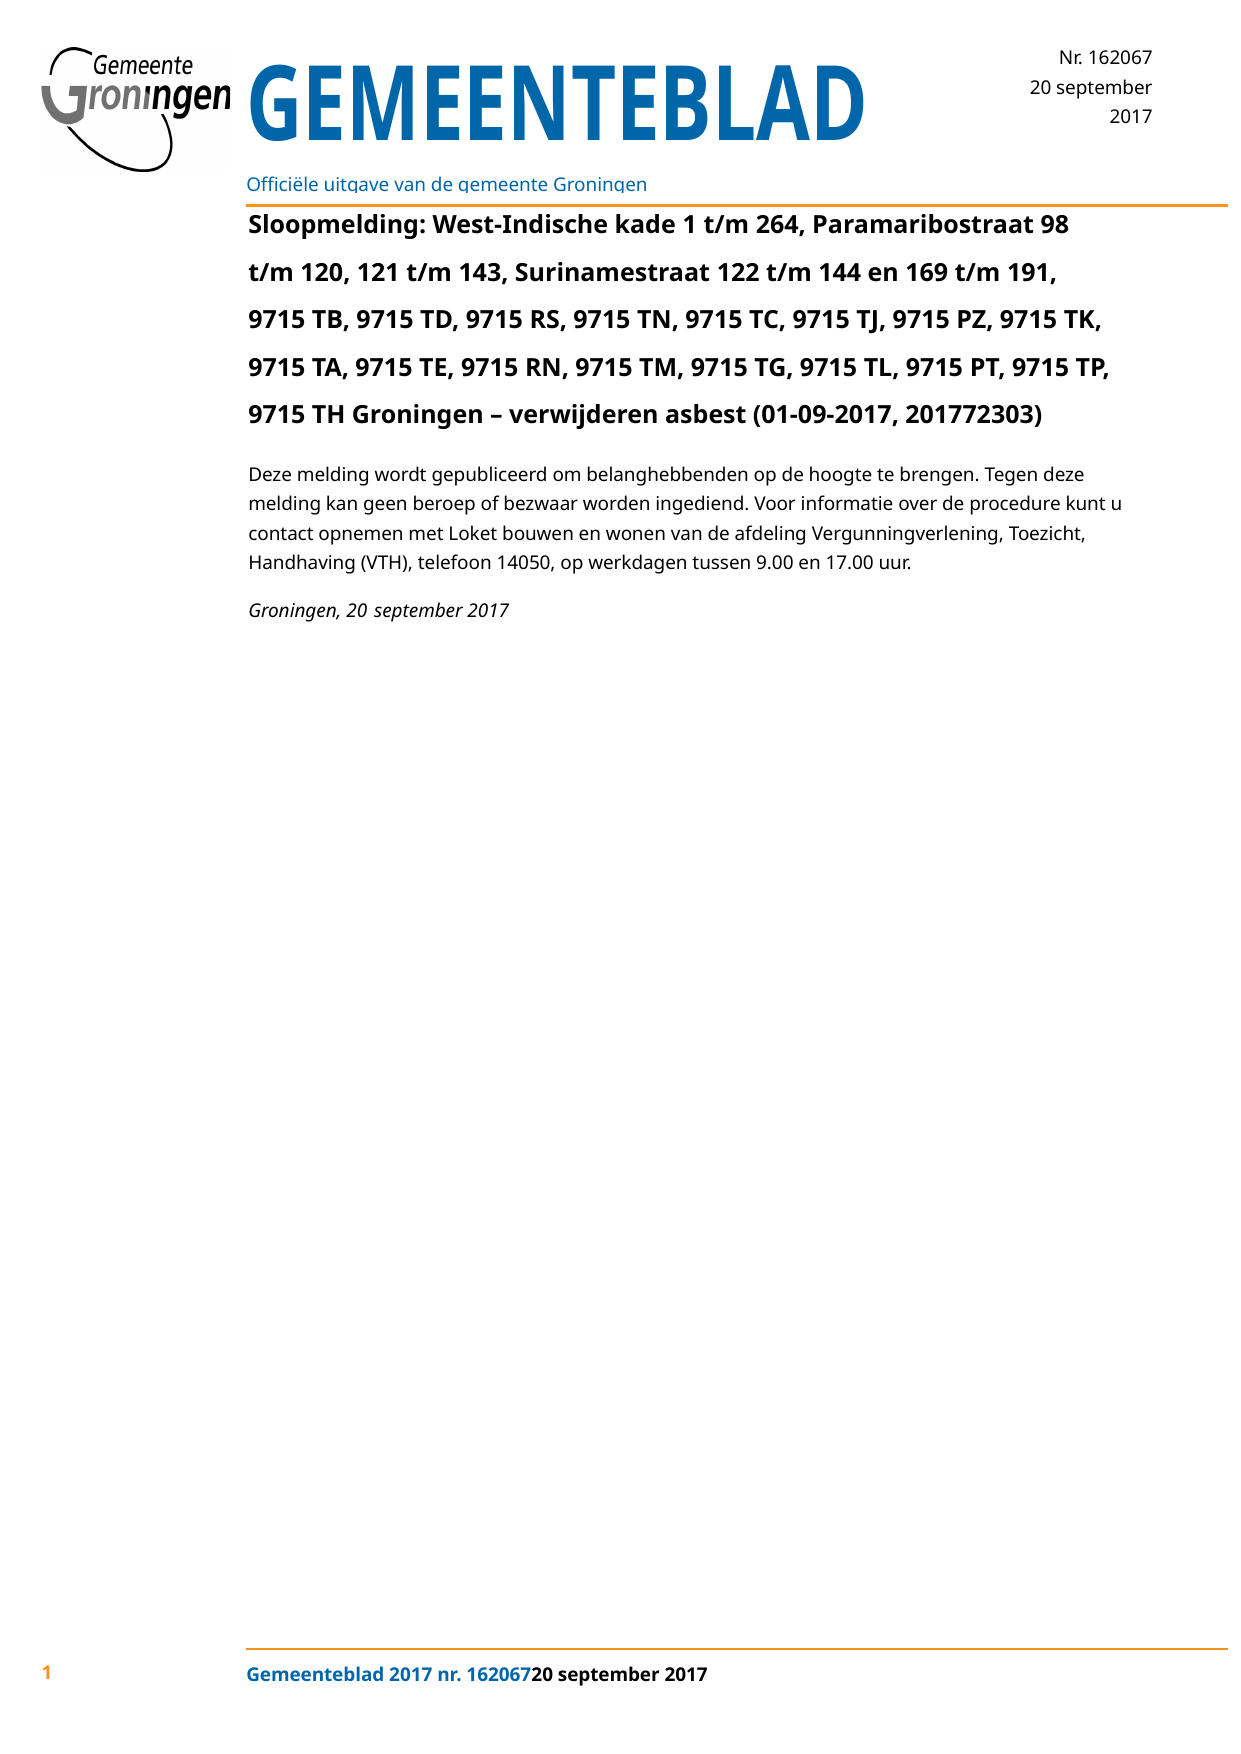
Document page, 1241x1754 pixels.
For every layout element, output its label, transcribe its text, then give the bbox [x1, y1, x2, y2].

text Sloopmelding: West-Indische kade 1 t/m 264, Paramaribostraat 98 t/m 120, 121 t/m 143, Surinamestraat 122 t/m 144 en 169 t/m 191, 9715 TB, 9715 TD, 9715 RS, 9715 TN, 9715 TC, 9715 TJ, 9715 PZ, 9715 TK, 9715 TA, 9715 TE, 9715 RN, 9715 TM, 9715 TG, 9715 TL, 9715 PT, 9715 TP, 9715 TH Groningen – verwijderen asbest (01-09-2017, 201772303) [248, 207, 1152, 431]
text Groningen, 20 september 2017 [248, 597, 1152, 623]
picture [41, 47, 231, 172]
text Deze melding wordt gepubliceerd om belanghebbenden op de hoogte te brengen. Tegen deze melding kan geen beroep of bezwaar worden ingediend. Voor informatie over de procedure kunt u contact opnemen met Loket bouwen en wonen van de afdeling Vergunningverlening, Toezicht, Handhaving (VTH), telefoon 14050, op werkdagen tussen 9.00 en 17.00 uur. [248, 461, 1152, 575]
